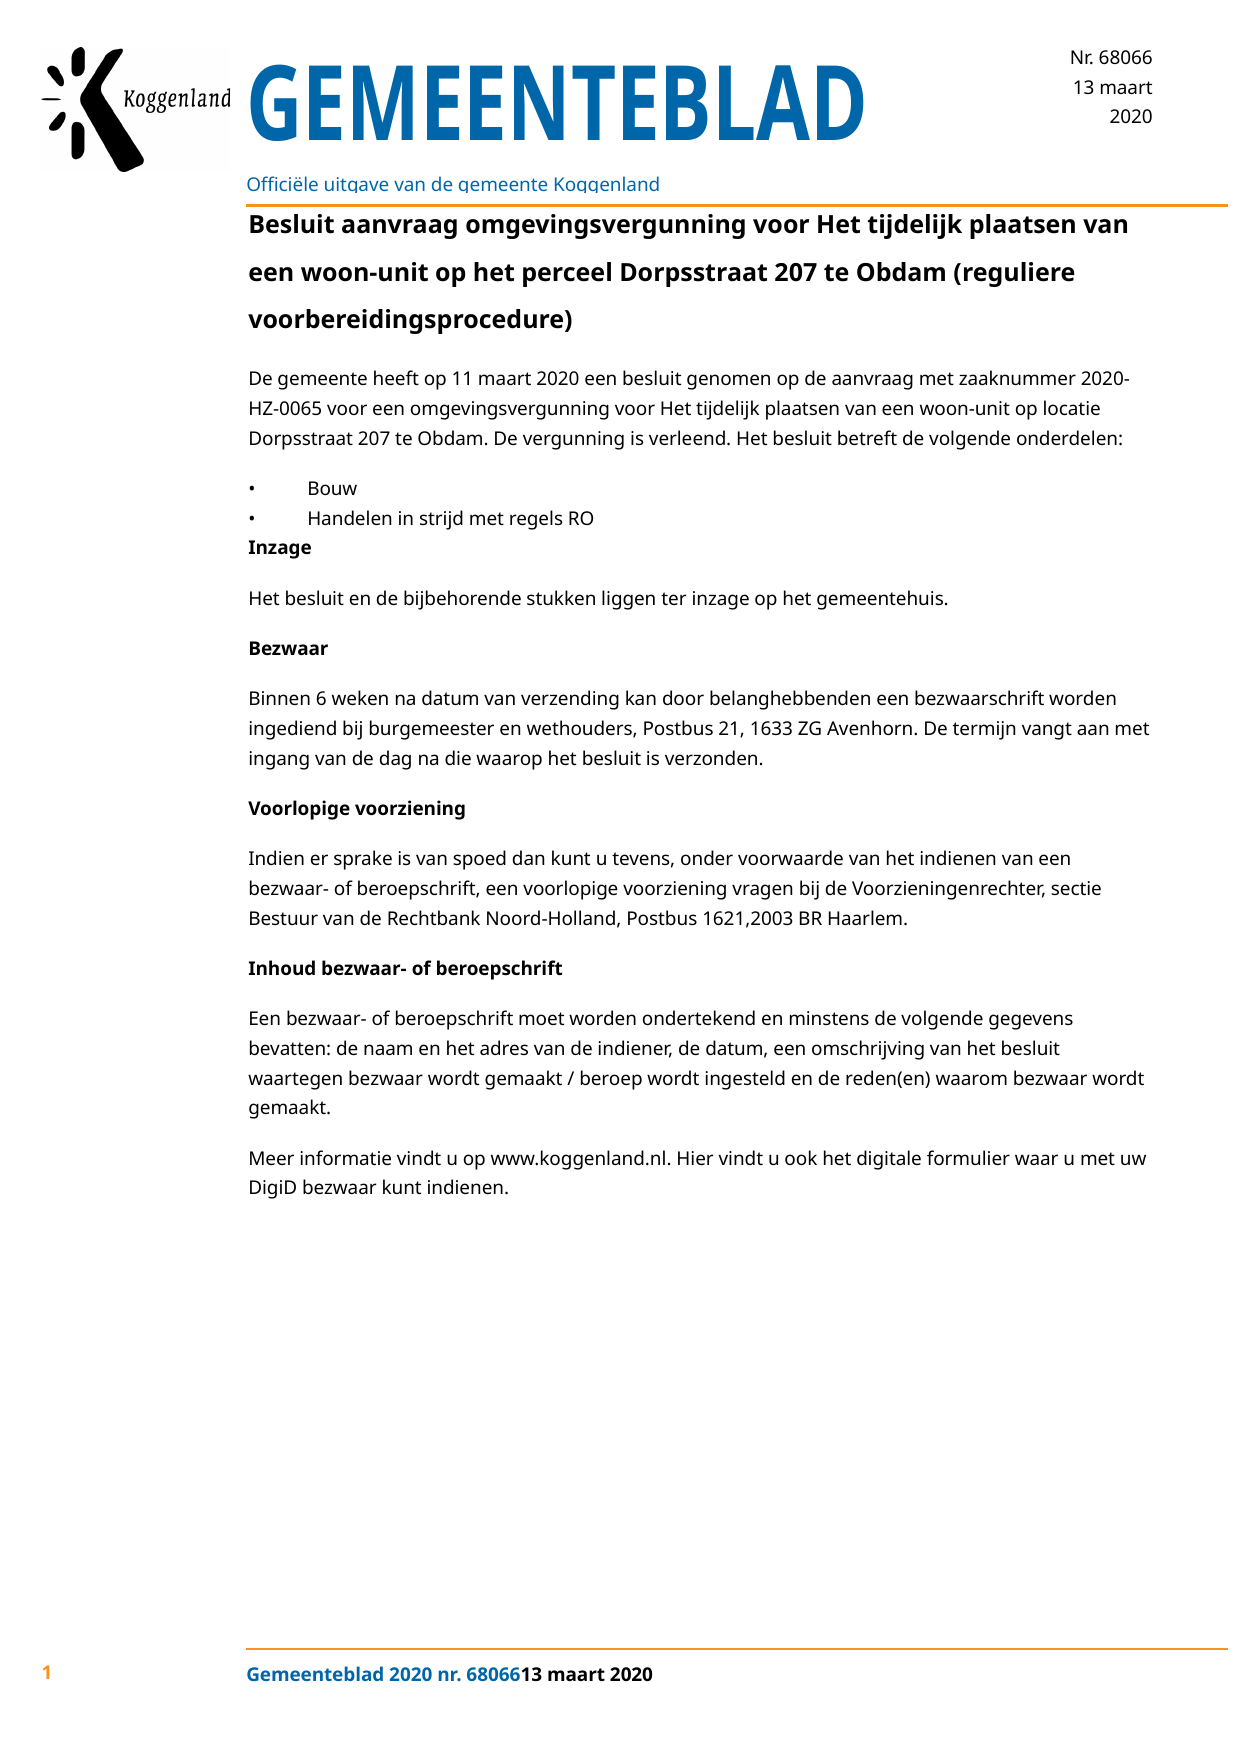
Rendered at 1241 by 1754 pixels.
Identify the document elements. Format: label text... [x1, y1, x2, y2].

text Het besluit en de bijbehorende stukken liggen ter inzage op het gemeentehuis. [248, 585, 1152, 610]
text Besluit aanvraag omgevingsvergunning voor Het tijdelijk plaatsen van een woon-unit op het perceel Dorpsstraat 207 te Obdam (reguliere voorbereidingsprocedure) [248, 207, 1152, 336]
text Voorlopige voorziening [248, 795, 1152, 821]
text Een bezwaar- of beroepschrift moet worden ondertekend en minstens de volgende gegevens bevatten: de naam en het adres van de indiener, de datum, een omschrijving van het besluit waartegen bezwaar wordt gemaakt / beroep wordt ingesteld en de reden(en) waarom bezwaar wordt gemaakt. [248, 1006, 1152, 1120]
list Bouw [248, 475, 1152, 501]
text Meer informatie vindt u op www.koggenland.nl. Hier vindt u ook het digitale formulier waar u met uw DigiD bezwaar kunt indienen. [248, 1145, 1152, 1200]
picture [41, 47, 231, 172]
text Inhoud bezwaar- of beroepschrift [248, 955, 1152, 981]
list Handelen in strijd met regels RO [248, 505, 1152, 530]
text Inzage [248, 534, 1152, 560]
text Bezwaar [248, 635, 1152, 661]
text Indien er sprake is van spoed dan kunt u tevens, onder voorwaarde van het indienen van een bezwaar- of beroepschrift, een voorlopige voorziening vragen bij de Voorzieningenrechter, sectie Bestuur van de Rechtbank Noord-Holland, Postbus 1621,2003 BR Haarlem. [248, 846, 1152, 930]
text Binnen 6 weken na datum van verzending kan door belanghebbenden een bezwaarschrift worden ingediend bij burgemeester en wethouders, Postbus 21, 1633 ZG Avenhorn. De termijn vangt aan met ingang van de dag na die waarop het besluit is verzonden. [248, 686, 1152, 770]
text De gemeente heeft op 11 maart 2020 een besluit genomen op de aanvraag met zaaknummer 2020-HZ-0065 voor een omgevingsvergunning voor Het tijdelijk plaatsen van een woon-unit op locatie Dorpsstraat 207 te Obdam. De vergunning is verleend. Het besluit betreft de volgende onderdelen: [248, 366, 1152, 450]
